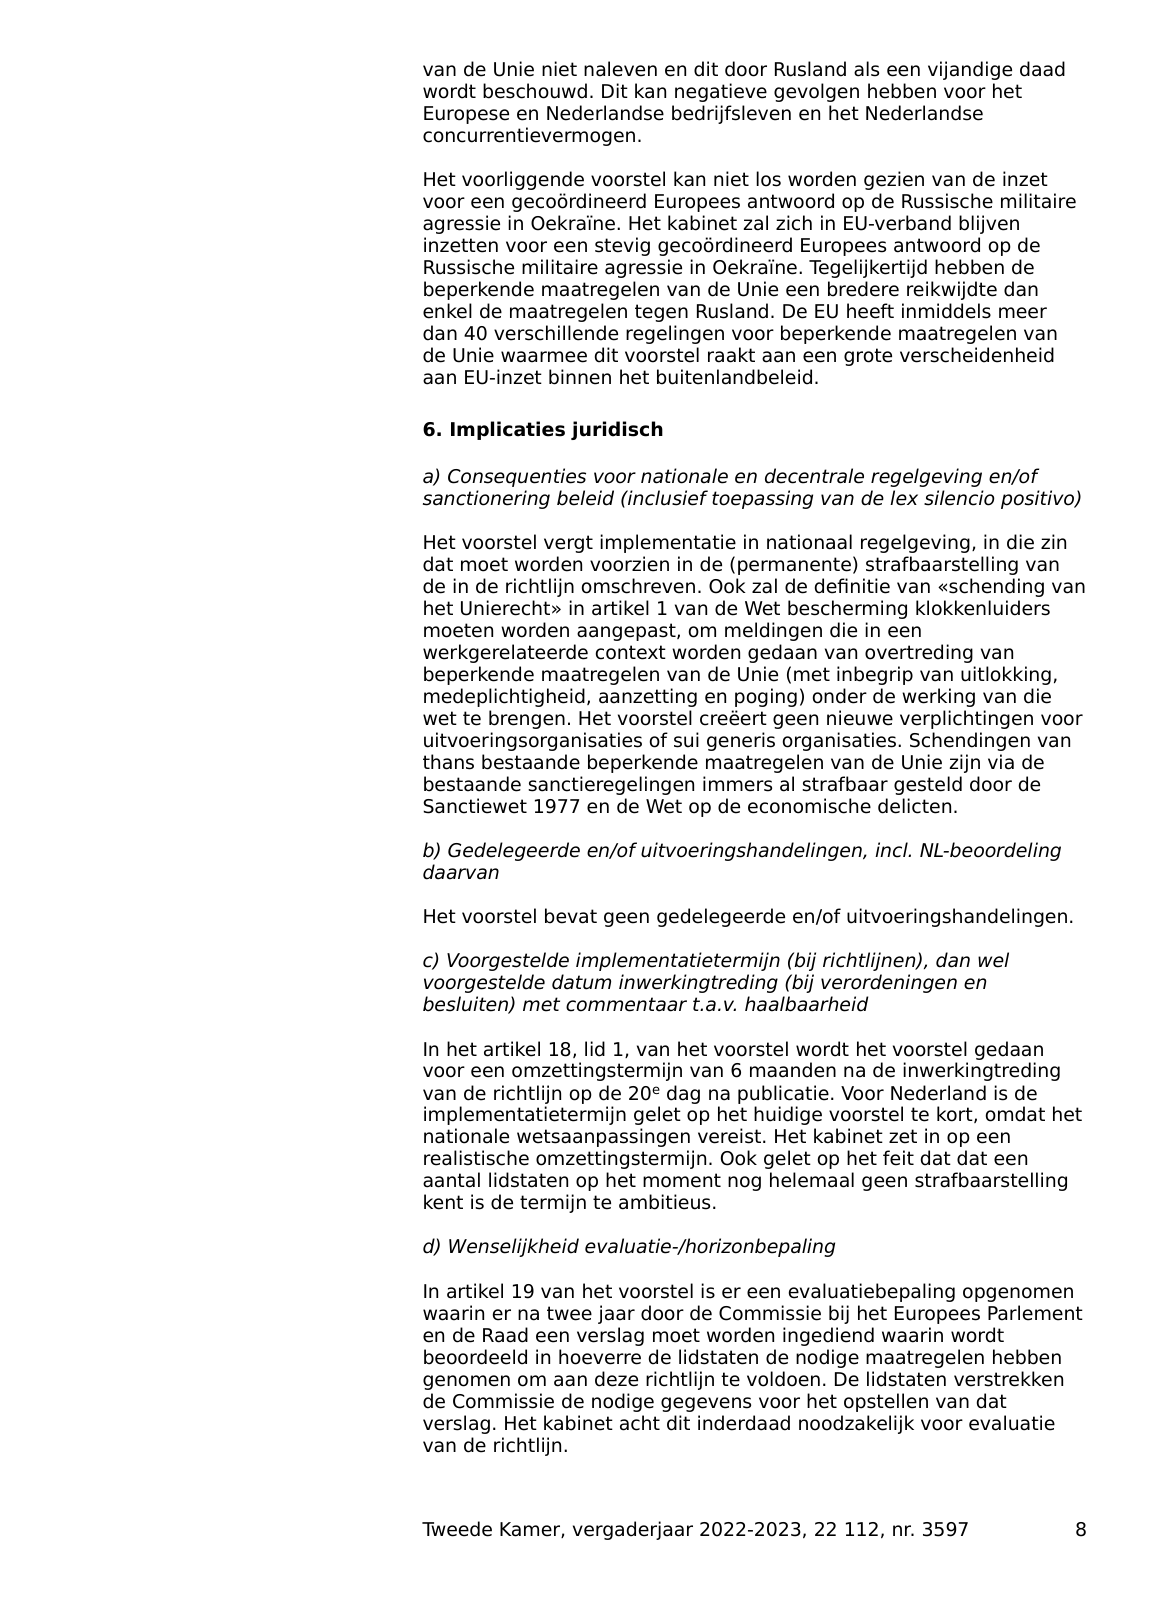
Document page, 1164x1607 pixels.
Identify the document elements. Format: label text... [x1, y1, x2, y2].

text Het voorstel vergt implementatie in nationaal regelgeving, in die zin dat moet worden voorzien in de (permanente) strafbaarstelling van de in de richtlijn omschreven. Ook zal de definitie van «schending van het Unierecht» in artikel 1 van de Wet bescherming klokkenluiders moeten worden aangepast, om meldingen die in een werkgerelateerde context worden gedaan van overtreding van beperkende maatregelen van de Unie (met inbegrip van uitlokking, medeplichtigheid, aanzetting en poging) onder de werking van die wet te brengen. Het voorstel creëert geen nieuwe verplichtingen voor uitvoeringsorganisaties of sui generis organisaties. Schendingen van thans bestaande beperkende maatregelen van de Unie zijn via de bestaande sanctieregelingen immers al strafbaar gesteld door de Sanctiewet 1977 en de Wet op de economische delicten. [422, 532, 1087, 818]
text Het voorliggende voorstel kan niet los worden gezien van de inzet voor een gecoördineerd Europees antwoord op de Russische militaire agressie in Oekraïne. Het kabinet zal zich in EU-verband blijven inzetten voor een stevig gecoördineerd Europees antwoord op de Russische militaire agressie in Oekraïne. Tegelijkertijd hebben de beperkende maatregelen van de Unie een bredere reikwijdte dan enkel de maatregelen tegen Rusland. De EU heeft inmiddels meer dan 40 verschillende regelingen voor beperkende maatregelen van de Unie waarmee dit voorstel raakt aan een grote verscheidenheid aan EU-inzet binnen het buitenlandbeleid. [422, 169, 1087, 389]
subtitle b) Gedelegeerde en/of uitvoeringshandelingen, incl. NL-beoordeling daarvan [422, 840, 1087, 884]
subtitle d) Wenselijkheid evaluatie-/horizonbepaling [422, 1236, 1087, 1258]
text van de Unie niet naleven en dit door Rusland als een vijandige daad wordt beschouwd. Dit kan negatieve gevolgen hebben voor het Europese en Nederlandse bedrijfsleven en het Nederlandse concurrentievermogen. [422, 59, 1087, 147]
subtitle c) Voorgestelde implementatietermijn (bij richtlijnen), dan wel voorgestelde datum inwerkingtreding (bij verordeningen en besluiten) met commentaar t.a.v. haalbaarheid [422, 950, 1087, 1016]
text In artikel 19 van het voorstel is er een evaluatiebepaling opgenomen waarin er na twee jaar door de Commissie bij het Europees Parlement en de Raad een verslag moet worden ingediend waarin wordt beoordeeld in hoeverre de lidstaten de nodige maatregelen hebben genomen om aan deze richtlijn te voldoen. De lidstaten verstrekken de Commissie de nodige gegevens voor het opstellen van dat verslag. Het kabinet acht dit inderdaad noodzakelijk voor evaluatie van de richtlijn. [422, 1281, 1087, 1456]
text In het artikel 18, lid 1, van het voorstel wordt het voorstel gedaan voor een omzettingstermijn van 6 maanden na de inwerkingtreding van de richtlijn op de 20e dag na publicatie. Voor Nederland is de implementatietermijn gelet op het huidige voorstel te kort, omdat het nationale wetsaanpassingen vereist. Het kabinet zet in op een realistische omzettingstermijn. Ook gelet op het feit dat dat een aantal lidstaten op het moment nog helemaal geen strafbaarstelling kent is de termijn te ambitieus. [422, 1038, 1087, 1214]
subtitle a) Consequenties voor nationale en decentrale regelgeving en/of sanctionering beleid (inclusief toepassing van de lex silencio positivo) [422, 466, 1087, 510]
subtitle 6. Implicaties juridisch [422, 419, 1087, 441]
text Het voorstel bevat geen gedelegeerde en/of uitvoeringshandelingen. [422, 906, 1087, 928]
